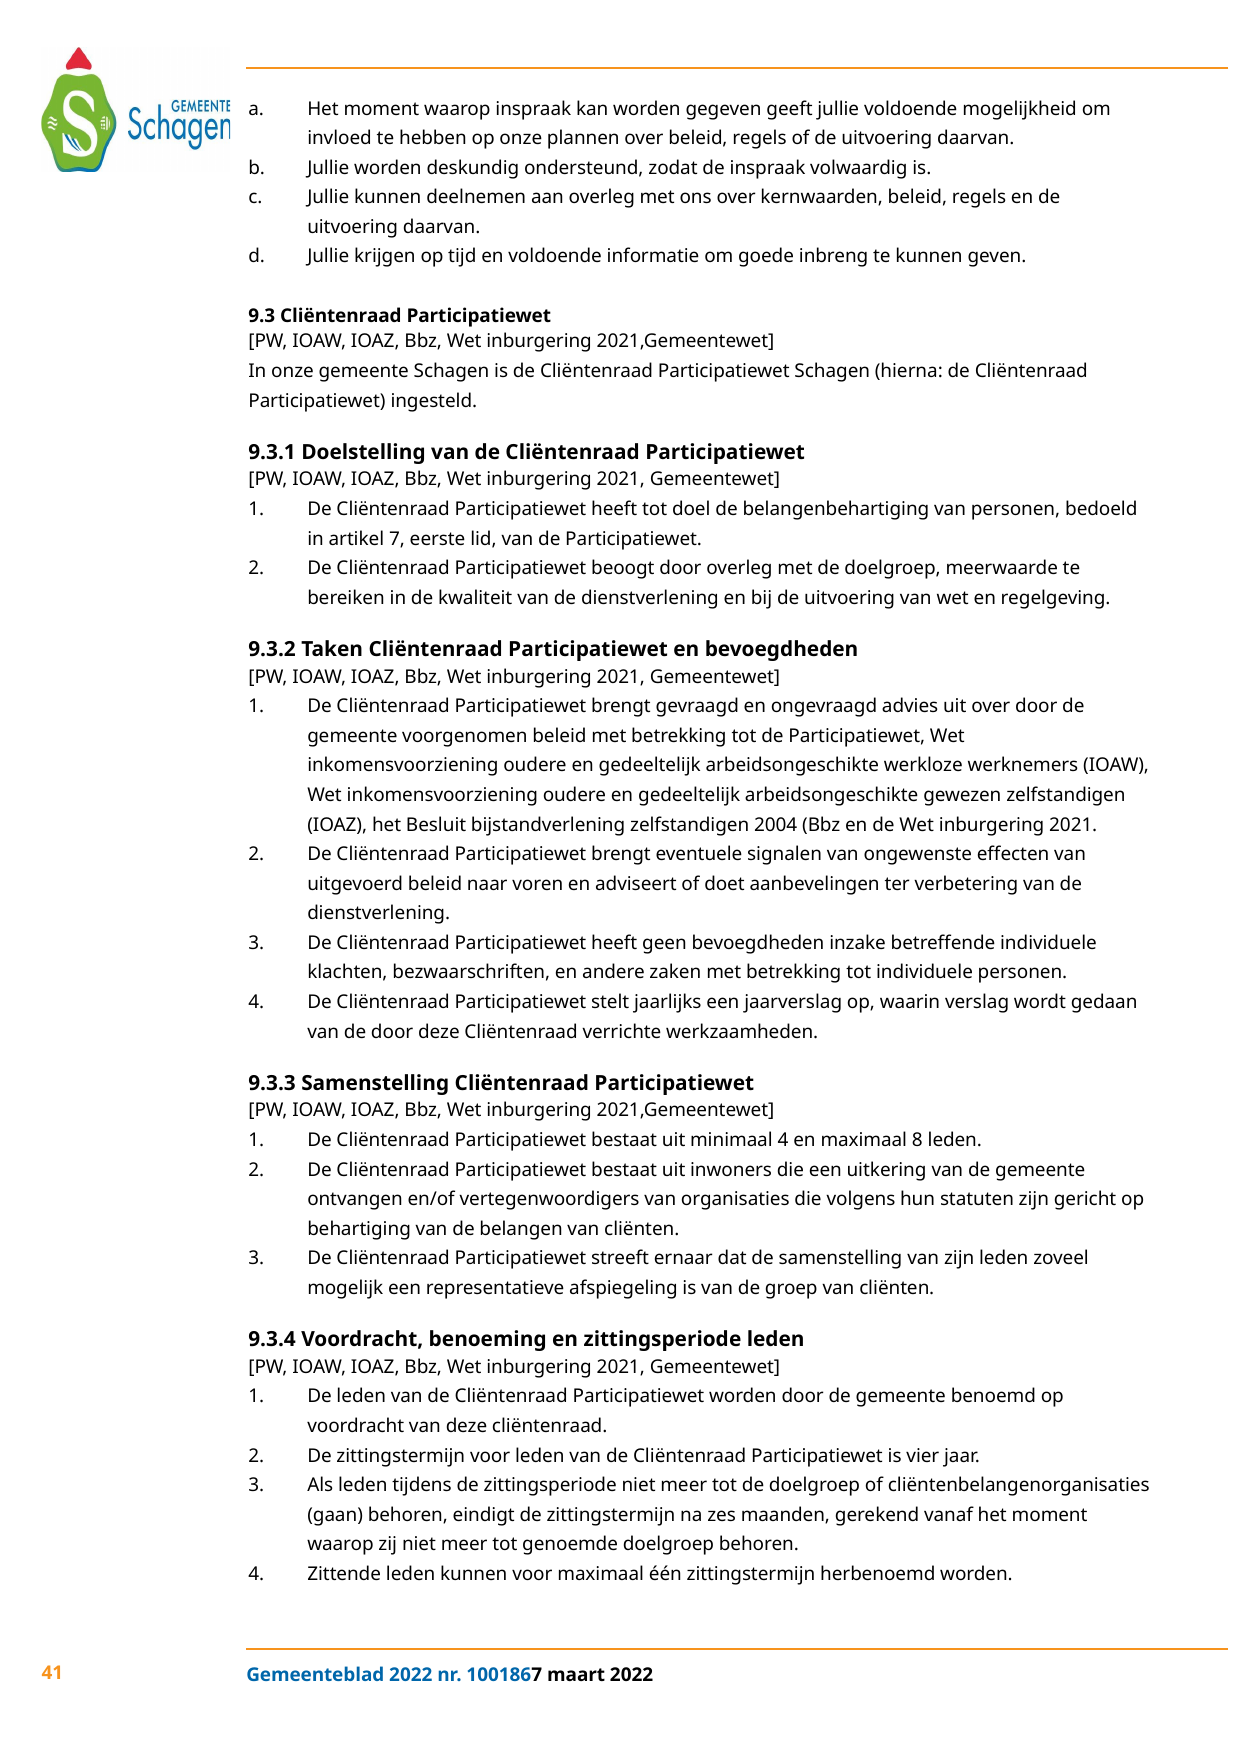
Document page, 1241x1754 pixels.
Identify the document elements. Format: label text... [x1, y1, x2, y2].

text 9.3.3 Samenstelling Cliëntenraad Participatiewet [248, 1068, 1152, 1097]
text 9.3 Cliëntenraad Participatiewet [248, 302, 1152, 328]
list De Cliëntenraad Participatiewet stelt jaarlijks een jaarverslag op, waarin verslag wordt gedaan van de door deze Cliëntenraad verrichte werkzaamheden. [248, 988, 1152, 1043]
list Jullie kunnen deelnemen aan overleg met ons over kernwaarden, beleid, regels en de uitvoering daarvan. [248, 183, 1152, 239]
list De Cliëntenraad Participatiewet bestaat uit minimaal 4 en maximaal 8 leden. [248, 1126, 1152, 1152]
text [PW, IOAW, IOAZ, Bbz, Wet inburgering 2021, Gemeentewet] [248, 1353, 1152, 1379]
list De Cliëntenraad Participatiewet heeft geen bevoegdheden inzake betreffende individuele klachten, bezwaarschriften, en andere zaken met betrekking tot individuele personen. [248, 929, 1152, 984]
list De Cliëntenraad Participatiewet heeft tot doel de belangenbehartiging van personen, bedoeld in artikel 7, eerste lid, van de Participatiewet. [248, 495, 1152, 551]
list De Cliëntenraad Participatiewet beoogt door overleg met de doelgroep, meerwaarde te bereiken in de kwaliteit van de dienstverlening en bij de uitvoering van wet en regelgeving. [248, 554, 1152, 610]
list De Cliëntenraad Participatiewet streeft ernaar dat de samenstelling van zijn leden zoveel mogelijk een representatieve afspiegeling is van de groep van cliënten. [248, 1244, 1152, 1300]
text 9.3.4 Voordracht, benoeming en zittingsperiode leden [248, 1324, 1152, 1353]
list De Cliëntenraad Participatiewet brengt eventuele signalen van ongewenste effecten van uitgevoerd beleid naar voren en adviseert of doet aanbevelingen ter verbetering van de dienstverlening. [248, 840, 1152, 925]
text 9.3.1 Doelstelling van de Cliëntenraad Participatiewet [248, 437, 1152, 466]
list Jullie krijgen op tijd en voldoende informatie om goede inbreng te kunnen geven. [248, 243, 1152, 268]
text In onze gemeente Schagen is de Cliëntenraad Participatiewet Schagen (hierna: de Cliëntenraad Participatiewet) ingesteld. [248, 357, 1152, 412]
text [PW, IOAW, IOAZ, Bbz, Wet inburgering 2021, Gemeentewet] [248, 466, 1152, 491]
text [PW, IOAW, IOAZ, Bbz, Wet inburgering 2021, Gemeentewet] [248, 663, 1152, 688]
text 9.3.2 Taken Cliëntenraad Participatiewet en bevoegdheden [248, 634, 1152, 663]
list Jullie worden deskundig ondersteund, zodat de inspraak volwaardig is. [248, 154, 1152, 180]
list De zittingstermijn voor leden van de Cliëntenraad Participatiewet is vier jaar. [248, 1442, 1152, 1467]
text [PW, IOAW, IOAZ, Bbz, Wet inburgering 2021,Gemeentewet] [248, 328, 1152, 353]
text [PW, IOAW, IOAZ, Bbz, Wet inburgering 2021,Gemeentewet] [248, 1097, 1152, 1122]
list De Cliëntenraad Participatiewet brengt gevraagd en ongevraagd advies uit over door de gemeente voorgenomen beleid met betrekking tot de Participatiewet, Wet inkomensvoorziening oudere en gedeeltelijk arbeidsongeschikte werkloze werknemers (IOAW), Wet inkomensvoorziening oudere en gedeeltelijk arbeidsongeschikte gewezen zelfstandigen (IOAZ), het Besluit bijstandverlening zelfstandigen 2004 (Bbz en de Wet inburgering 2021. [248, 692, 1152, 836]
list De Cliëntenraad Participatiewet bestaat uit inwoners die een uitkering van de gemeente ontvangen en/of vertegenwoordigers van organisaties die volgens hun statuten zijn gericht op behartiging van de belangen van cliënten. [248, 1156, 1152, 1241]
list Het moment waarop inspraak kan worden gegeven geeft jullie voldoende mogelijkheid om invloed te hebben op onze plannen over beleid, regels of de uitvoering daarvan. [248, 95, 1152, 150]
list Zittende leden kunnen voor maximaal één zittingstermijn herbenoemd worden. [248, 1560, 1152, 1586]
list De leden van de Cliëntenraad Participatiewet worden door de gemeente benoemd op voordracht van deze cliëntenraad. [248, 1383, 1152, 1438]
picture [41, 47, 231, 172]
list Als leden tijdens de zittingsperiode niet meer tot de doelgroep of cliëntenbelangenorganisaties (gaan) behoren, eindigt de zittingstermijn na zes maanden, gerekend vanaf het moment waarop zij niet meer tot genoemde doelgroep behoren. [248, 1471, 1152, 1556]
